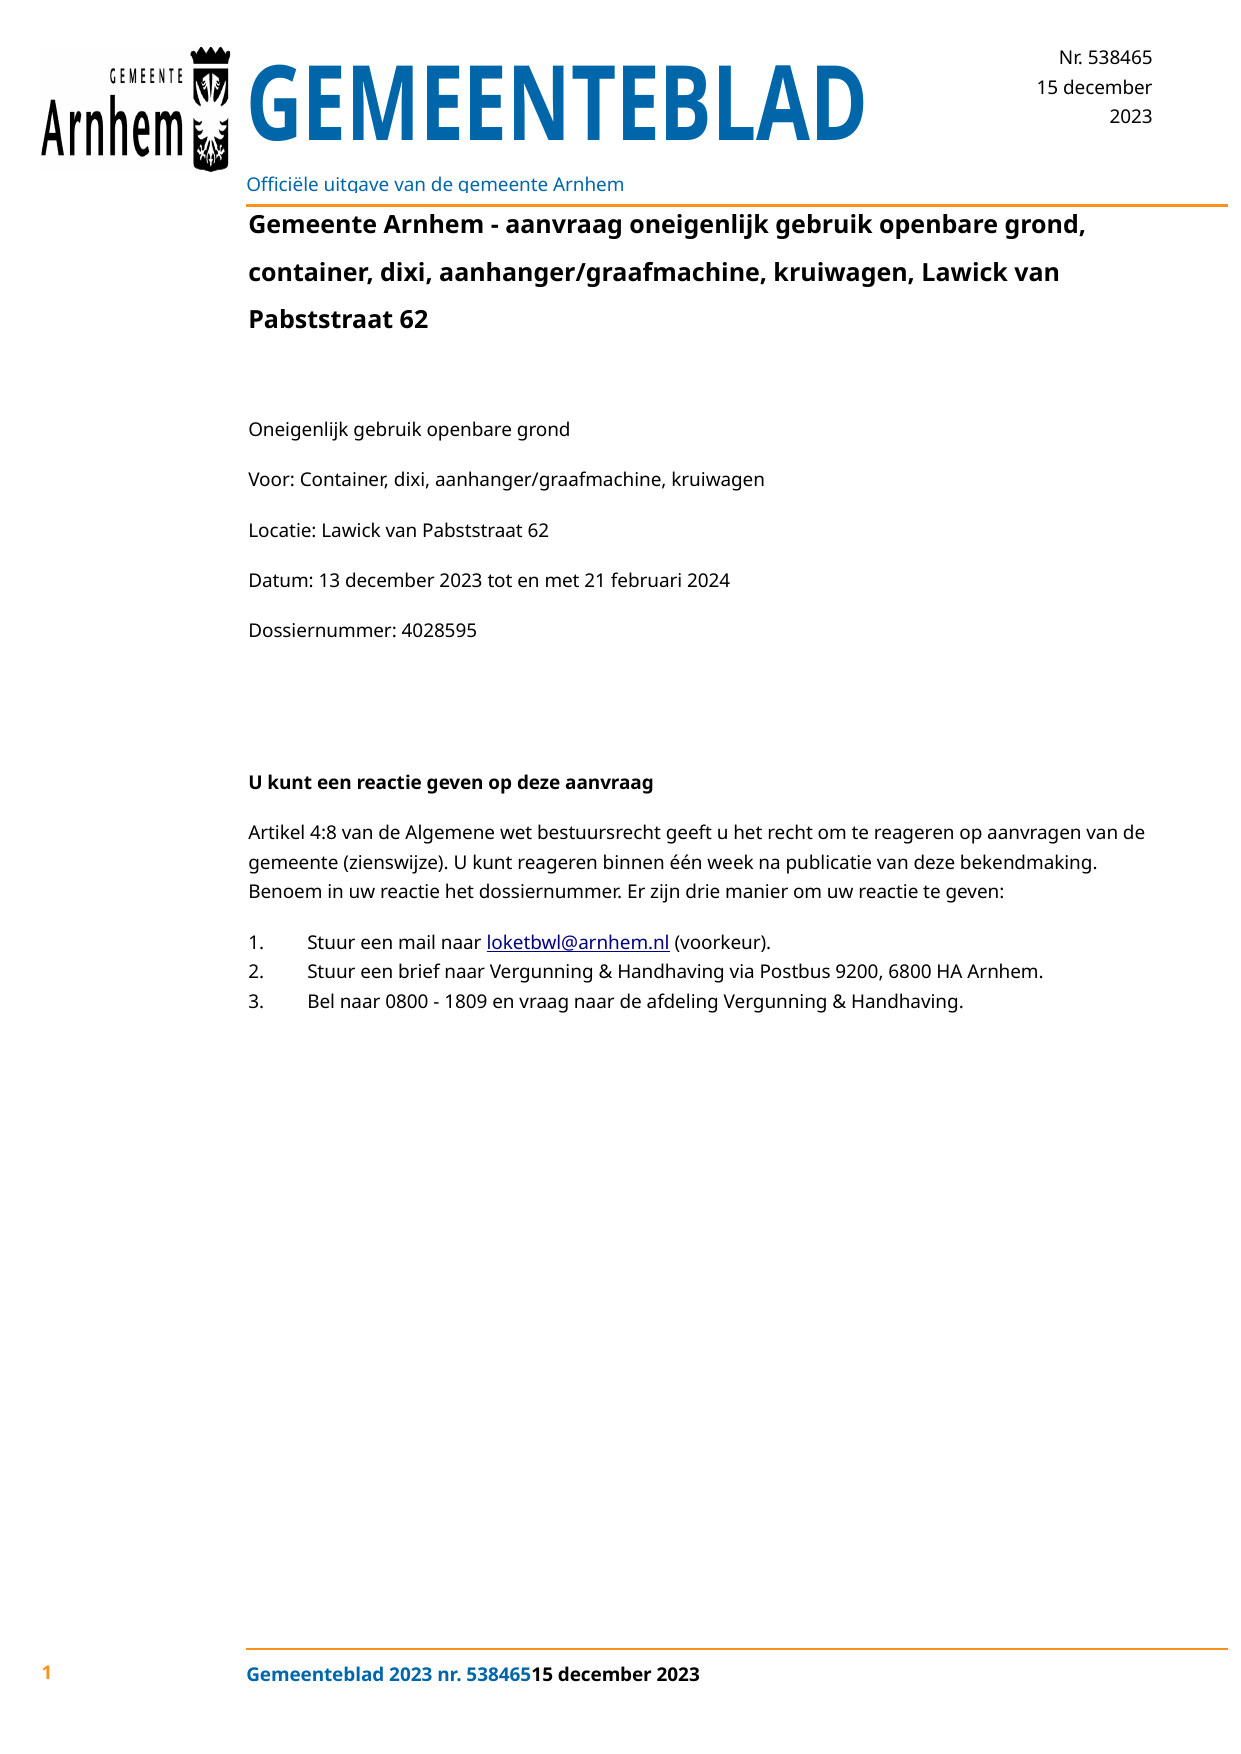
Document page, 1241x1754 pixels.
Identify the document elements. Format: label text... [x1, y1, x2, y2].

list Stuur een brief naar Vergunning & Handhaving via Postbus 9200, 6800 HA Arnhem. [248, 958, 1152, 984]
text Voor: Container, dixi, aanhanger/graafmachine, kruiwagen [248, 466, 1152, 492]
picture [41, 47, 231, 172]
text Gemeente Arnhem - aanvraag oneigenlijk gebruik openbare grond, container, dixi, aanhanger/graafmachine, kruiwagen, Lawick van Pabststraat 62 [248, 207, 1152, 336]
text Dossiernummer: 4028595 [248, 618, 1152, 643]
text Artikel 4:8 van de Algemene wet bestuursrecht geeft u het recht om te reageren op aanvragen van de gemeente (zienswijze). U kunt reageren binnen één week na publicatie van deze bekendmaking. Benoem in uw reactie het dossiernummer. Er zijn drie manier om uw reactie te geven: [248, 819, 1152, 904]
text Datum: 13 december 2023 tot en met 21 februari 2024 [248, 567, 1152, 593]
list Bel naar 0800 - 1809 en vraag naar de afdeling Vergunning & Handhaving. [248, 988, 1152, 1014]
list Stuur een mail naar loketbwl@arnhem.nl (voorkeur). [248, 929, 1152, 954]
text Oneigenlijk gebruik openbare grond [248, 416, 1152, 442]
text Locatie: Lawick van Pabststraat 62 [248, 517, 1152, 542]
text U kunt een reactie geven op deze aanvraag [248, 769, 1152, 794]
